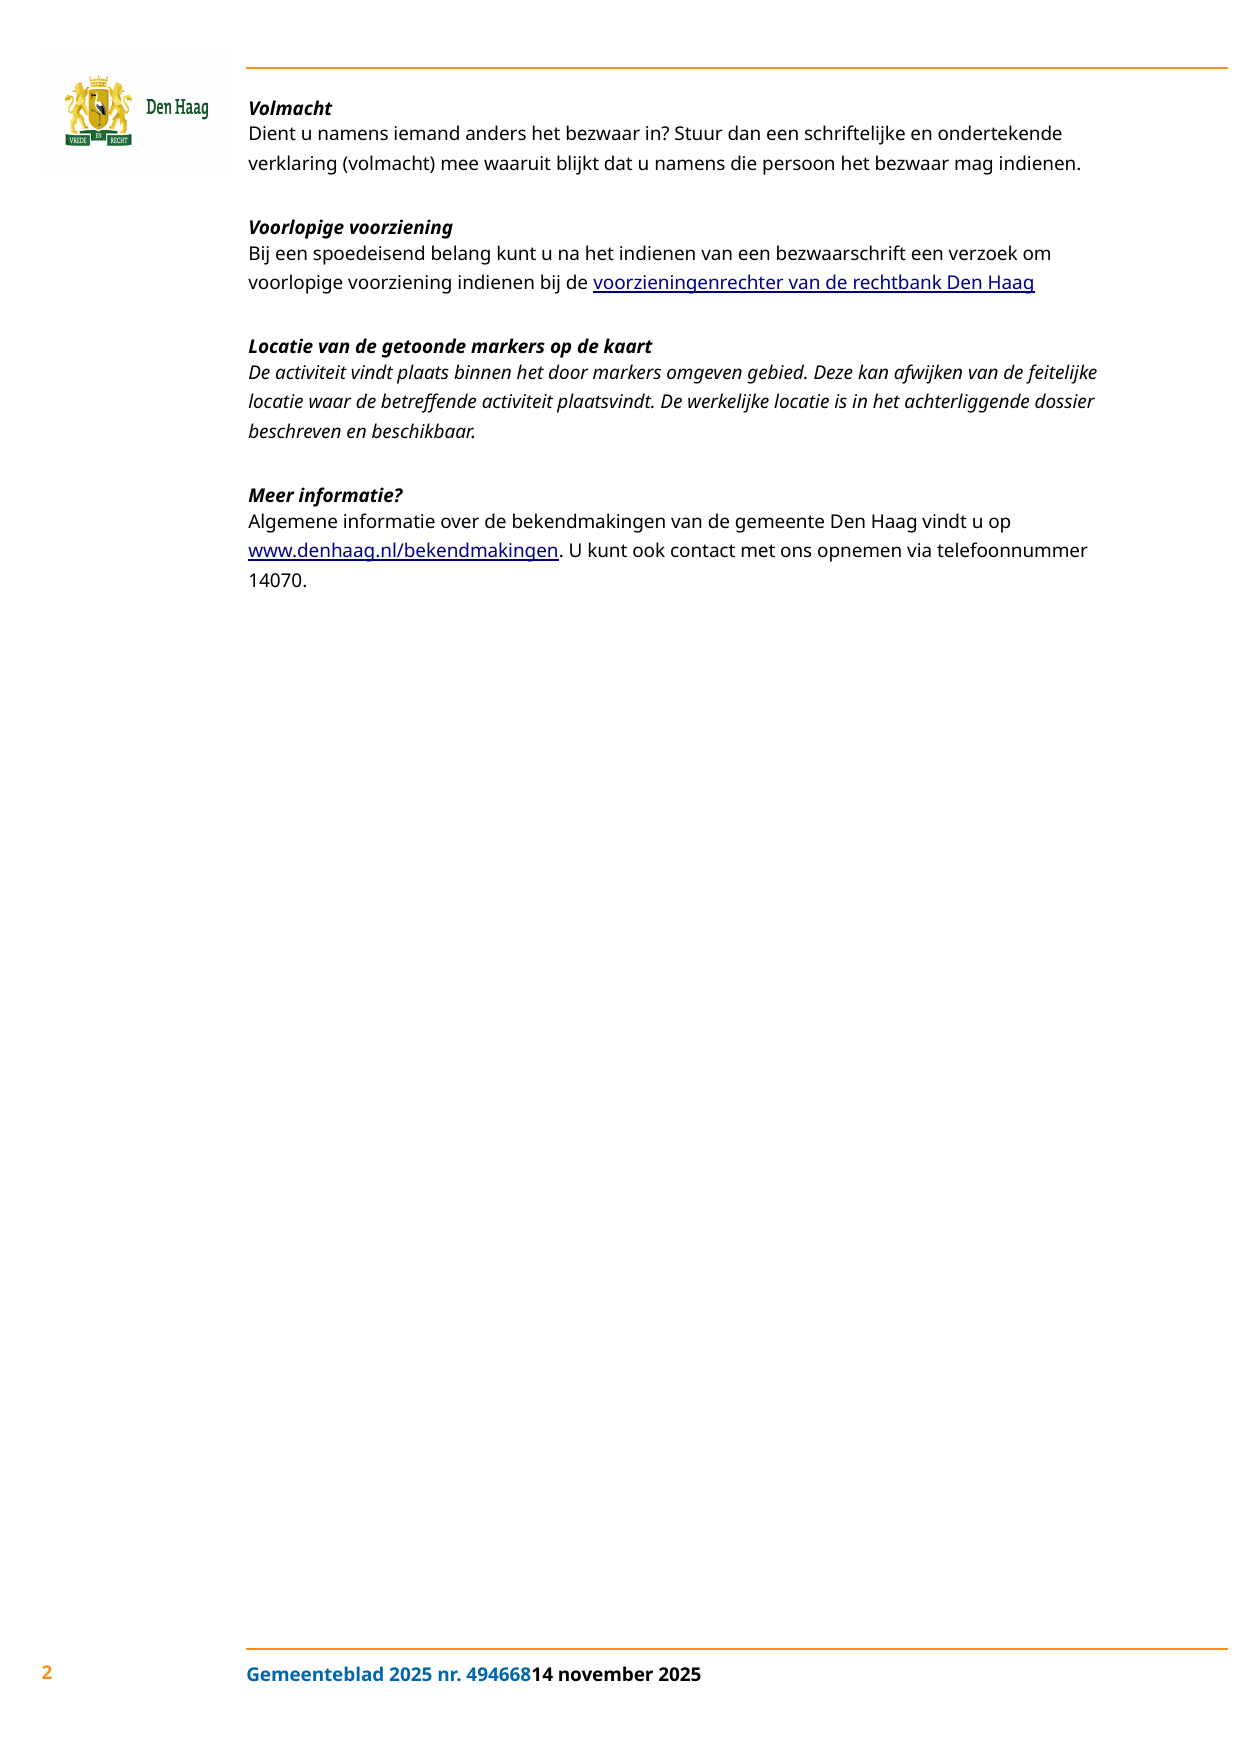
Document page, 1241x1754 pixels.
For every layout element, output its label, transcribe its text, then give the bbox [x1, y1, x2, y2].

text Dient u namens iemand anders het bezwaar in? Stuur dan een schriftelijke en ondertekende verklaring (volmacht) mee waaruit blijkt dat u namens die persoon het bezwaar mag indienen. [248, 121, 1152, 176]
text De activiteit vindt plaats binnen het door markers omgeven gebied. Deze kan afwijken van de feitelijke locatie waar de betreffende activiteit plaatsvindt. De werkelijke locatie is in het achterliggende dossier beschreven en beschikbaar. [248, 359, 1152, 444]
text Algemene informatie over de bekendmakingen van de gemeente Den Haag vindt u op www.denhaag.nl/bekendmakingen. U kunt ook contact met ons opnemen via telefoonnummer 14070. [248, 508, 1152, 593]
text Locatie van de getoonde markers op de kaart [248, 333, 1152, 359]
text Volmacht [248, 95, 1152, 121]
text Bij een spoedeisend belang kunt u na het indienen van een bezwaarschrift een verzoek om voorlopige voorziening indienen bij de voorzieningenrechter van de rechtbank Den Haag [248, 240, 1152, 295]
text Meer informatie? [248, 482, 1152, 508]
picture [41, 47, 231, 172]
text Voorlopige voorziening [248, 214, 1152, 240]
